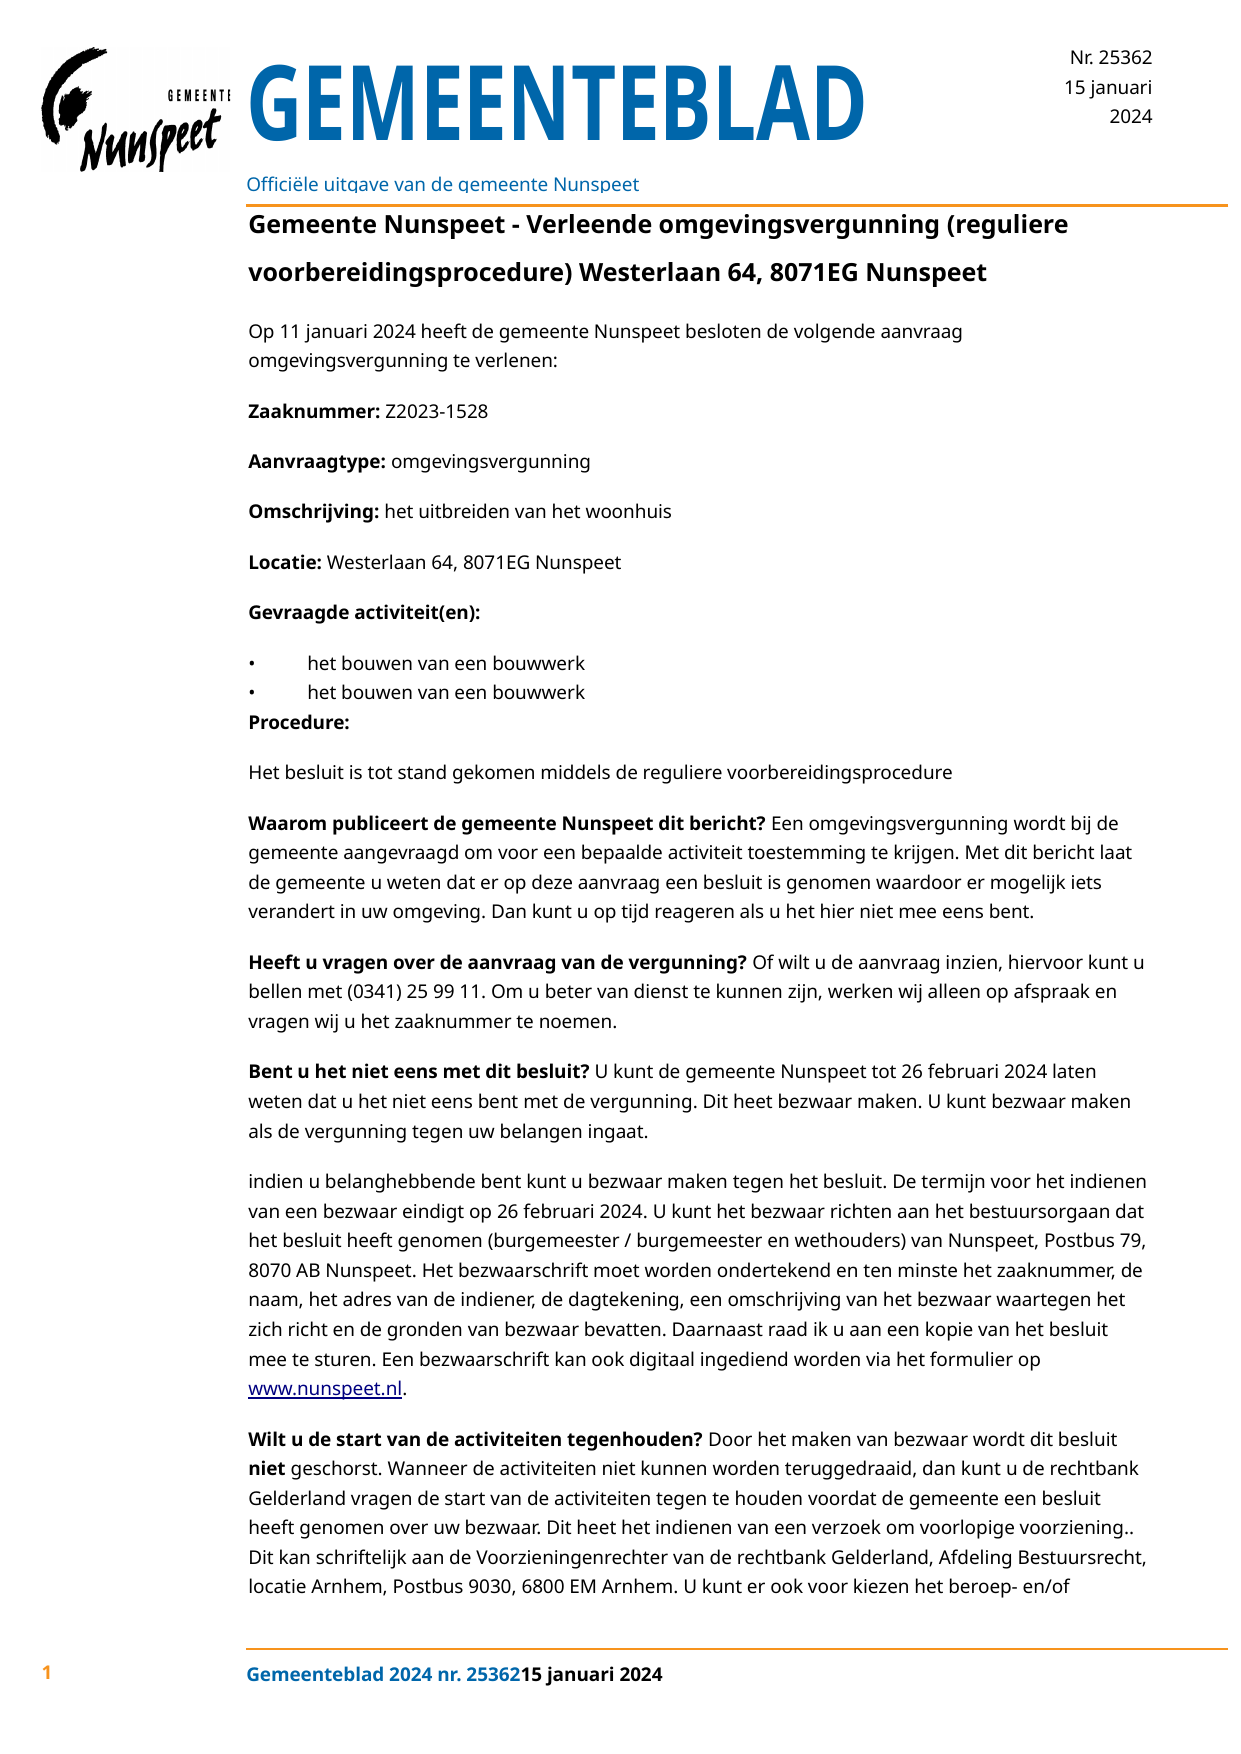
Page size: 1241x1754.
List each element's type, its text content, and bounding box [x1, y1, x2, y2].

text indien u belanghebbende bent kunt u bezwaar maken tegen het besluit. De termijn voor het indienen van een bezwaar eindigt op 26 februari 2024. U kunt het bezwaar richten aan het bestuursorgaan dat het besluit heeft genomen (burgemeester / burgemeester en wethouders) van Nunspeet, Postbus 79, 8070 AB Nunspeet. Het bezwaarschrift moet worden ondertekend en ten minste het zaaknummer, de naam, het adres van de indiener, de dagtekening, een omschrijving van het bezwaar waartegen het zich richt en de gronden van bezwaar bevatten. Daarnaast raad ik u aan een kopie van het besluit mee te sturen. Een bezwaarschrift kan ook digitaal ingediend worden via het formulier op www.nunspeet.nl. [248, 1168, 1152, 1401]
text Gemeente Nunspeet - Verleende omgevingsvergunning (reguliere voorbereidingsprocedure) Westerlaan 64, 8071EG Nunspeet [248, 207, 1152, 288]
list het bouwen van een bouwwerk [248, 650, 1152, 676]
text Heeft u vragen over de aanvraag van de vergunning? Of wilt u de aanvraag inzien, hiervoor kunt u bellen met (0341) 25 99 11. Om u beter van dienst te kunnen zijn, werken wij alleen op afspraak en vragen wij u het zaaknummer te noemen. [248, 949, 1152, 1034]
text Zaaknummer: Z2023-1528 [248, 398, 1152, 424]
text Waarom publiceert de gemeente Nunspeet dit bericht? Een omgevingsvergunning wordt bij de gemeente aangevraagd om voor een bepaalde activiteit toestemming te krijgen. Met dit bericht laat de gemeente u weten dat er op deze aanvraag een besluit is genomen waardoor er mogelijk iets verandert in uw omgeving. Dan kunt u op tijd reageren als u het hier niet mee eens bent. [248, 810, 1152, 924]
text Gevraagde activiteit(en): [248, 599, 1152, 625]
list het bouwen van een bouwwerk [248, 679, 1152, 705]
text Het besluit is tot stand gekomen middels de reguliere voorbereidingsprocedure [248, 759, 1152, 785]
text Op 11 januari 2024 heeft de gemeente Nunspeet besloten de volgende aanvraag omgevingsvergunning te verlenen: [248, 318, 1152, 373]
text Wilt u de start van de activiteiten tegenhouden? Door het maken van bezwaar wordt dit besluit niet geschorst. Wanneer de activiteiten niet kunnen worden teruggedraaid, dan kunt u de rechtbank Gelderland vragen de start van de activiteiten tegen te houden voordat de gemeente een besluit heeft genomen over uw bezwaar. Dit heet het indienen van een verzoek om voorlopige voorziening.. Dit kan schriftelijk aan de Voorzieningenrechter van de rechtbank Gelderland, Afdeling Bestuursrecht, locatie Arnhem, Postbus 9030, 6800 EM Arnhem. U kunt er ook voor kiezen het beroep- en/of [248, 1426, 1152, 1599]
text Bent u het niet eens met dit besluit? U kunt de gemeente Nunspeet tot 26 februari 2024 laten weten dat u het niet eens bent met de vergunning. Dit heet bezwaar maken. U kunt bezwaar maken als de vergunning tegen uw belangen ingaat. [248, 1059, 1152, 1144]
text Locatie: Westerlaan 64, 8071EG Nunspeet [248, 549, 1152, 575]
text Omschrijving: het uitbreiden van het woonhuis [248, 499, 1152, 524]
picture [41, 47, 231, 172]
text Procedure: [248, 709, 1152, 735]
text Aanvraagtype: omgevingsvergunning [248, 448, 1152, 474]
